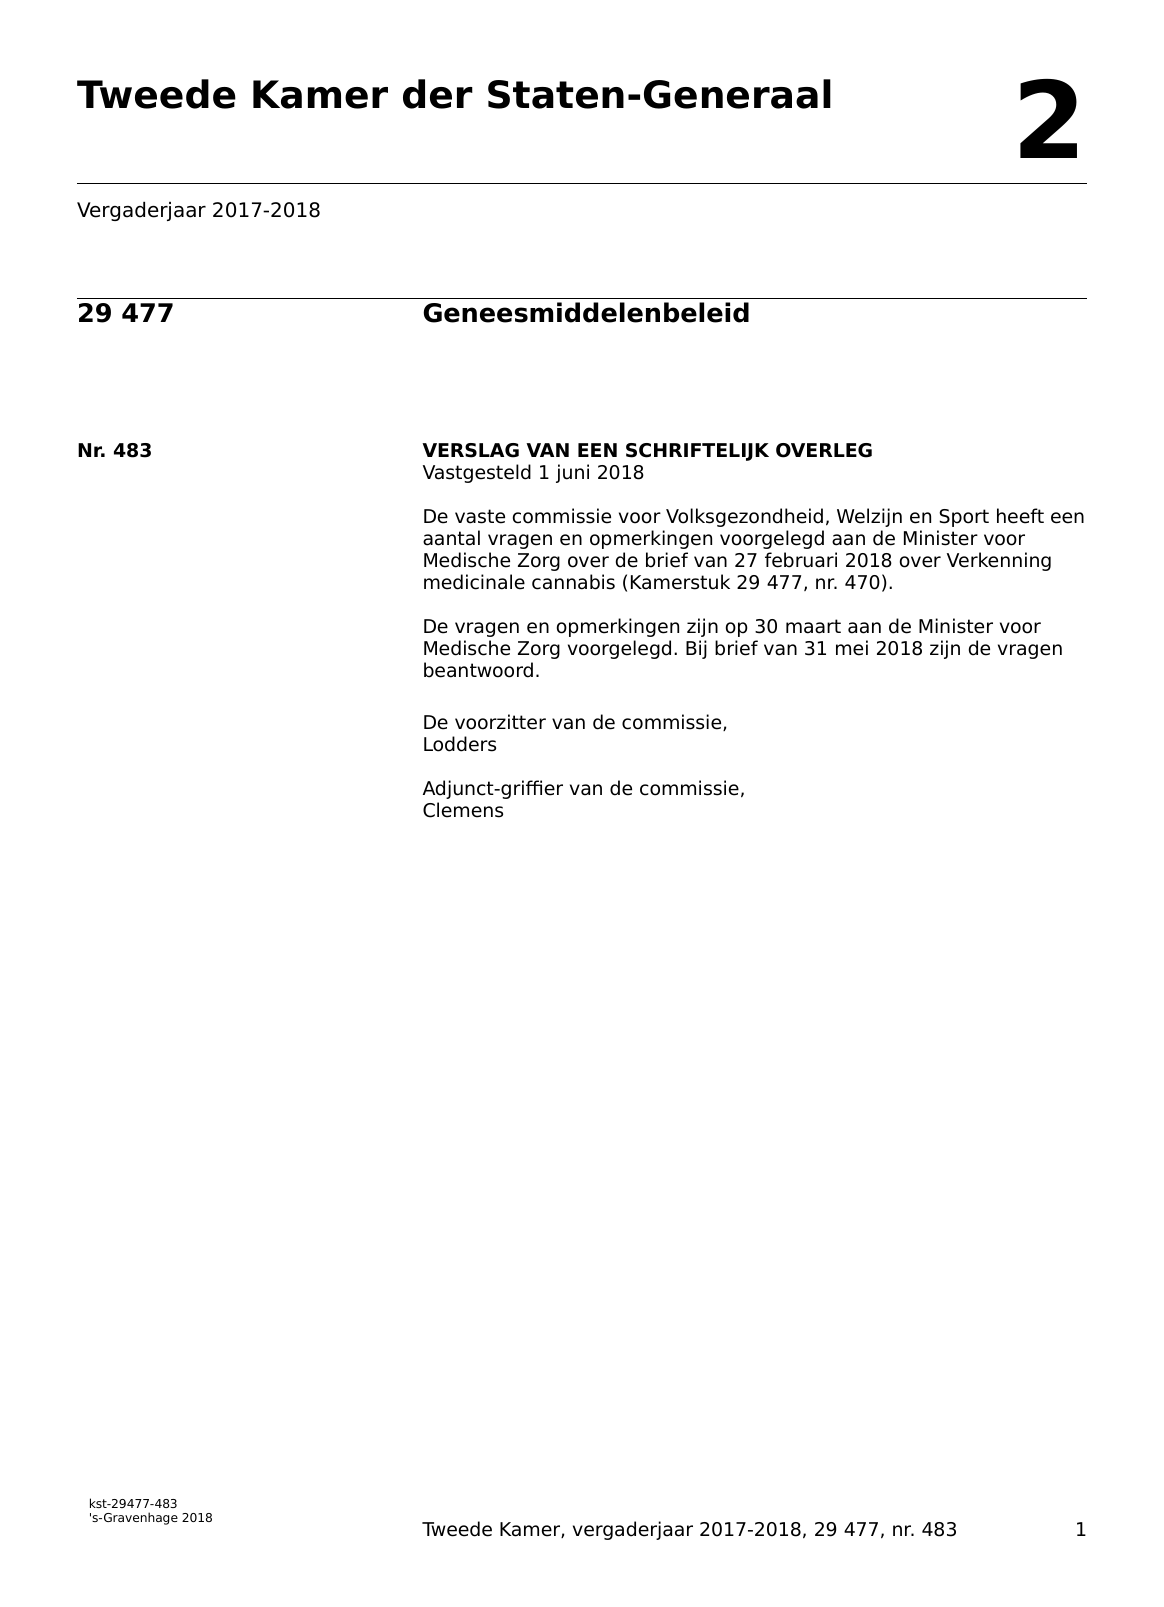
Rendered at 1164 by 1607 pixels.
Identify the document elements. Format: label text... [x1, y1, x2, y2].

subtitle Nr. 483 VERSLAG VAN EEN SCHRIFTELIJK OVERLEG [77, 440, 1087, 462]
subtitle 29 477 Geneesmiddelenbeleid [77, 299, 1087, 329]
table_cell Vergaderjaar 2017-2018 [77, 184, 1087, 298]
text Adjunct-griffier van de commissie, Clemens [422, 778, 1087, 822]
table_header 2 [886, 59, 1087, 183]
text kst-29477-483 [88, 1497, 323, 1511]
text 's-Gravenhage 2018 [88, 1511, 323, 1525]
text De vaste commissie voor Volksgezondheid, Welzijn en Sport heeft een aantal vragen en opmerkingen voorgelegd aan de Minister voor Medische Zorg over de brief van 27 februari 2018 over Verkenning medicinale cannabis (Kamerstuk 29 477, nr. 470). [422, 506, 1087, 594]
text De vragen en opmerkingen zijn op 30 maart aan de Minister voor Medische Zorg voorgelegd. Bij brief van 31 mei 2018 zijn de vragen beantwoord. [422, 616, 1087, 682]
text Vastgesteld 1 juni 2018 [422, 462, 1087, 484]
text De voorzitter van de commissie, Lodders [422, 712, 1087, 756]
table_header Tweede Kamer der Staten-Generaal [77, 59, 886, 183]
